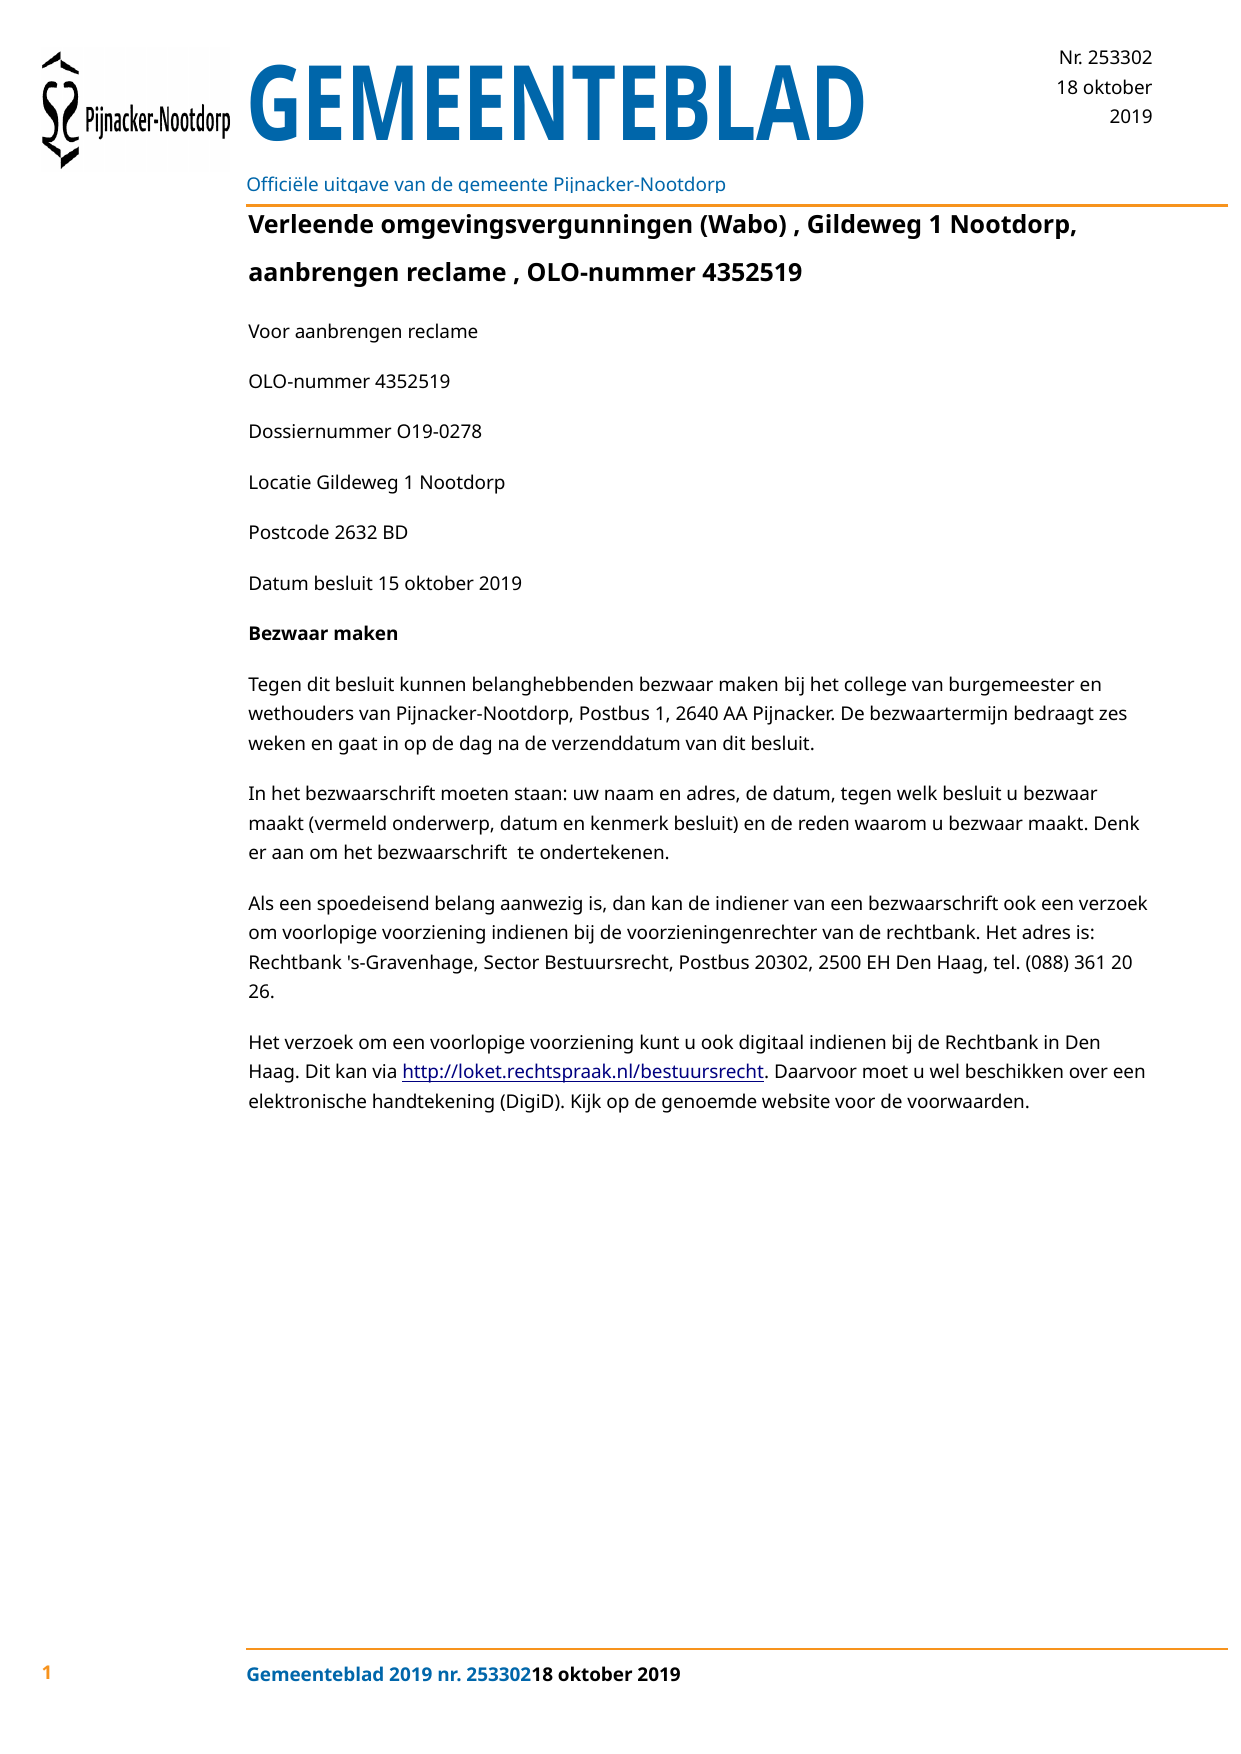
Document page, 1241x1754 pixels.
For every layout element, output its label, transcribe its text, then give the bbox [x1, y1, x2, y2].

text Datum besluit 15 oktober 2019 [248, 570, 1152, 596]
text Postcode 2632 BD [248, 519, 1152, 545]
text Tegen dit besluit kunnen belanghebbenden bezwaar maken bij het college van burgemeester en wethouders van Pijnacker-Nootdorp, Postbus 1, 2640 AA Pijnacker. De bezwaartermijn bedraagt zes weken en gaat in op de dag na de verzenddatum van dit besluit. [248, 671, 1152, 756]
text Bezwaar maken [248, 620, 1152, 646]
text Locatie Gildeweg 1 Nootdorp [248, 469, 1152, 495]
text OLO-nummer 4352519 [248, 368, 1152, 394]
picture [41, 47, 231, 172]
text Verleende omgevingsvergunningen (Wabo) , Gildeweg 1 Nootdorp, aanbrengen reclame , OLO-nummer 4352519 [248, 207, 1152, 288]
text Voor aanbrengen reclame [248, 318, 1152, 344]
text Het verzoek om een voorlopige voorziening kunt u ook digitaal indienen bij de Rechtbank in Den Haag. Dit kan via http://loket.rechtspraak.nl/bestuursrecht. Daarvoor moet u wel beschikken over een elektronische handtekening (DigiD). Kijk op de genoemde website voor de voorwaarden. [248, 1029, 1152, 1114]
text Als een spoedeisend belang aanwezig is, dan kan de indiener van een bezwaarschrift ook een verzoek om voorlopige voorziening indienen bij de voorzieningenrechter van de rechtbank. Het adres is: Rechtbank 's-Gravenhage, Sector Bestuursrecht, Postbus 20302, 2500 EH Den Haag, tel. (088) 361 20 26. [248, 890, 1152, 1004]
text In het bezwaarschrift moeten staan: uw naam en adres, de datum, tegen welk besluit u bezwaar maakt (vermeld onderwerp, datum en kenmerk besluit) en de reden waarom u bezwaar maakt. Denk er aan om het bezwaarschrift te ondertekenen. [248, 780, 1152, 865]
text Dossiernummer O19-0278 [248, 419, 1152, 444]
